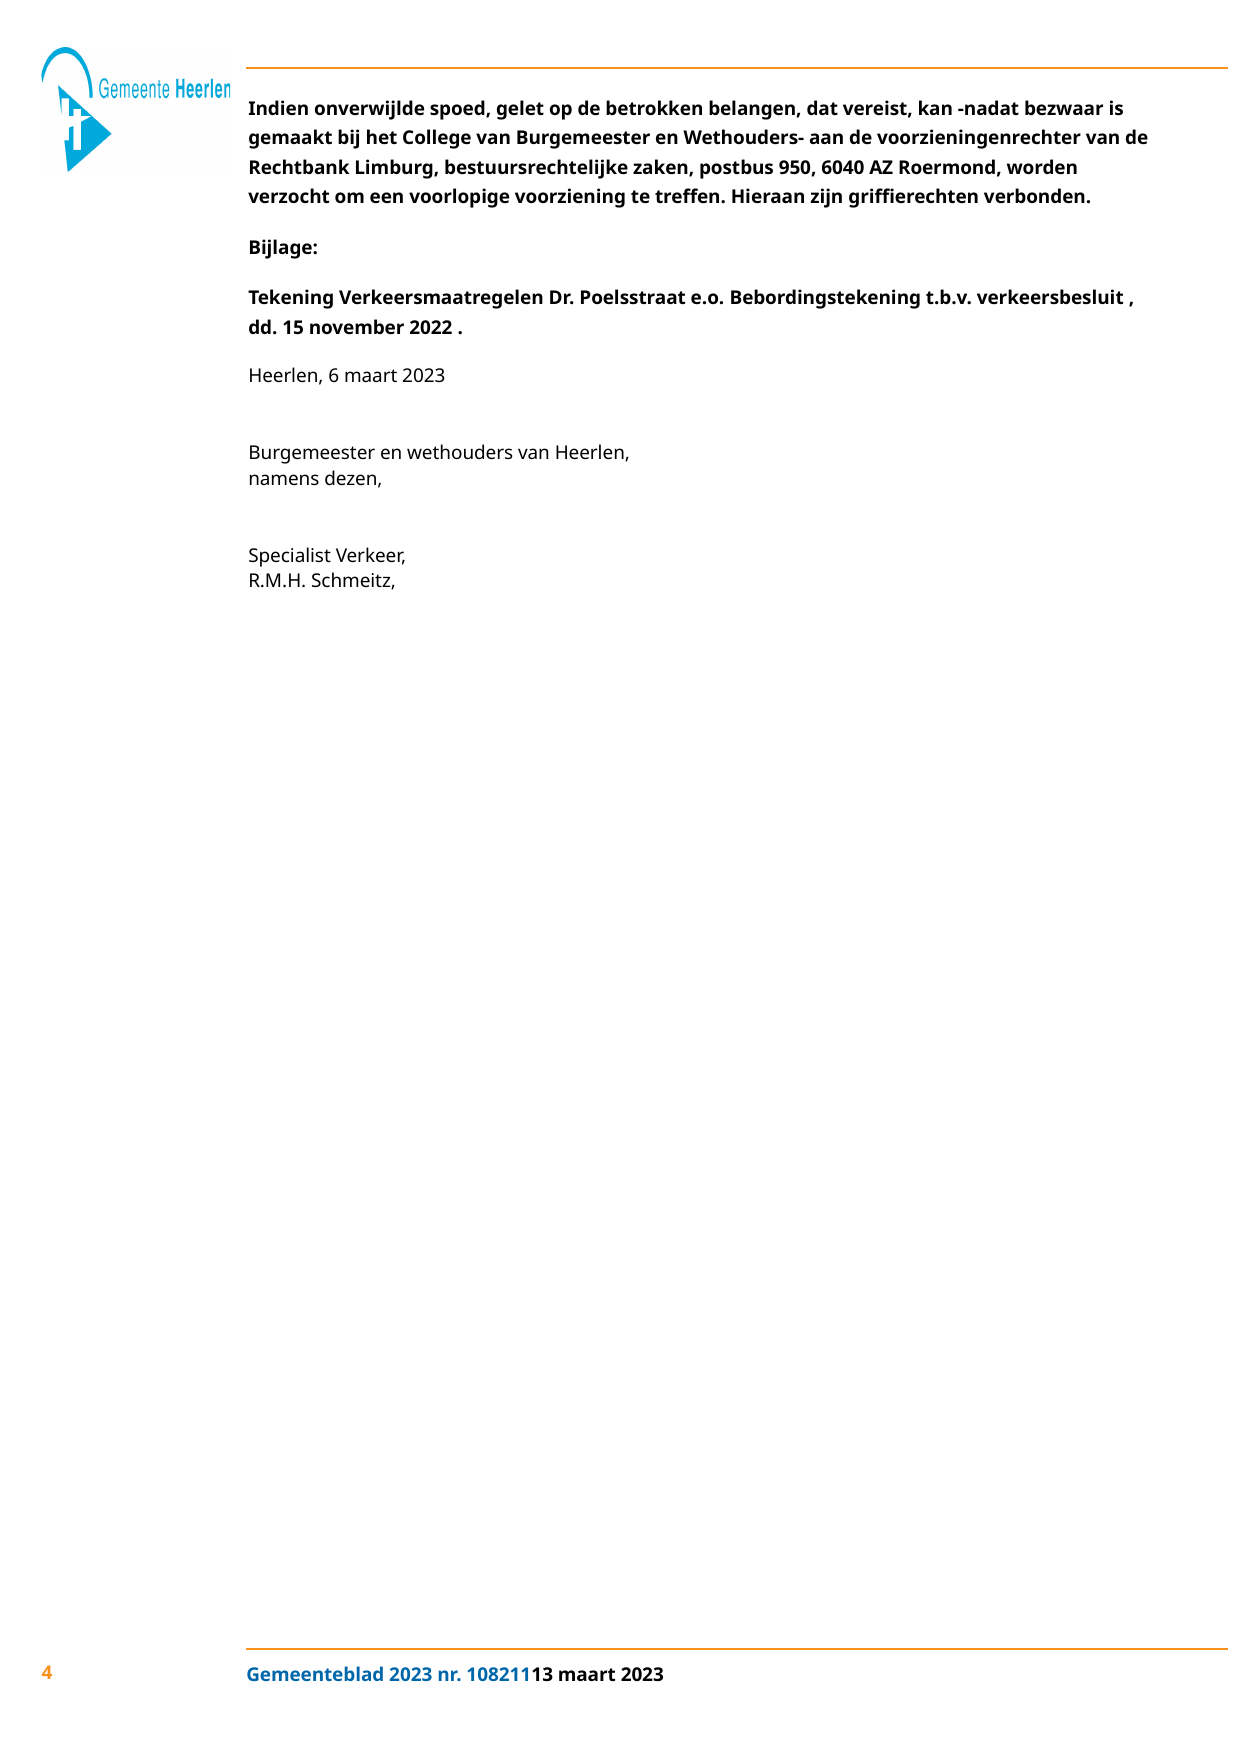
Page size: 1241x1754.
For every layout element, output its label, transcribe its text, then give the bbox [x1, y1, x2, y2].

text Indien onverwijlde spoed, gelet op de betrokken belangen, dat vereist, kan -nadat bezwaar is gemaakt bij het College van Burgemeester en Wethouders- aan de voorzieningenrechter van de Rechtbank Limburg, bestuursrechtelijke zaken, postbus 950, 6040 AZ Roermond, worden verzocht om een voorlopige voorziening te treffen. Hieraan zijn griffierechten verbonden. [248, 95, 1152, 209]
text Bijlage: [248, 234, 1152, 260]
picture [41, 47, 231, 172]
text R.M.H. Schmeitz, [248, 568, 1152, 593]
picture [41, 47, 59, 70]
text Burgemeester en wethouders van Heerlen, [248, 439, 1152, 465]
text Heerlen, 6 maart 2023 [248, 362, 1152, 387]
text Tekening Verkeersmaatregelen Dr. Poelsstraat e.o. Bebordingstekening t.b.v. verkeersbesluit , dd. 15 november 2022 . [248, 284, 1152, 340]
text Specialist Verkeer, [248, 542, 1152, 568]
text namens dezen, [248, 465, 1152, 490]
